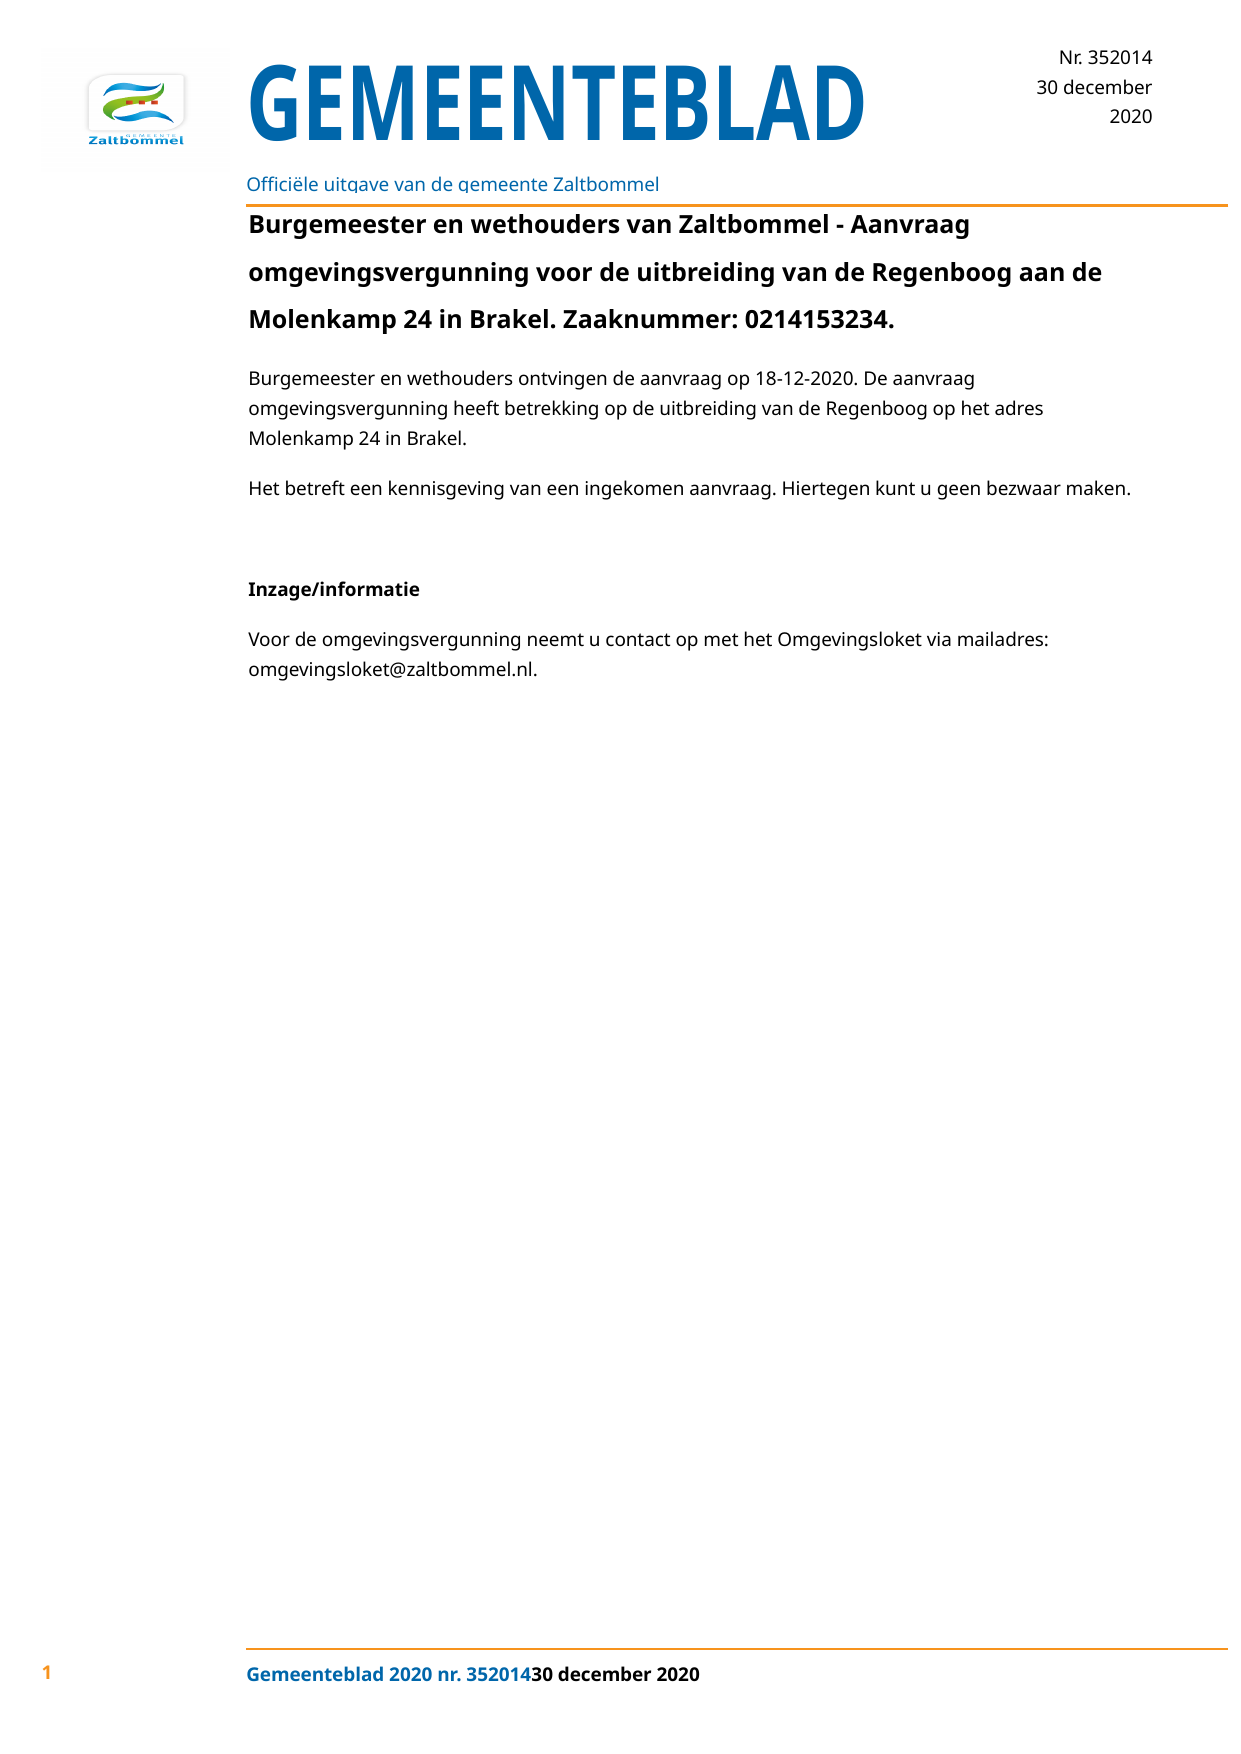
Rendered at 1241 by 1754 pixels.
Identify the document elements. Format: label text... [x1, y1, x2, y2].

text Voor de omgevingsvergunning neemt u contact op met het Omgevingsloket via mailadres: omgevingsloket@zaltbommel.nl. [248, 626, 1152, 682]
text Het betreft een kennisgeving van een ingekomen aanvraag. Hiertegen kunt u geen bezwaar maken. [248, 475, 1152, 501]
text Inzage/informatie [248, 576, 1152, 602]
picture [41, 47, 231, 172]
text Burgemeester en wethouders ontvingen de aanvraag op 18-12-2020. De aanvraag omgevingsvergunning heeft betrekking op de uitbreiding van de Regenboog op het adres Molenkamp 24 in Brakel. [248, 366, 1152, 450]
text Burgemeester en wethouders van Zaltbommel - Aanvraag omgevingsvergunning voor de uitbreiding van de Regenboog aan de Molenkamp 24 in Brakel. Zaaknummer: 0214153234. [248, 207, 1152, 336]
